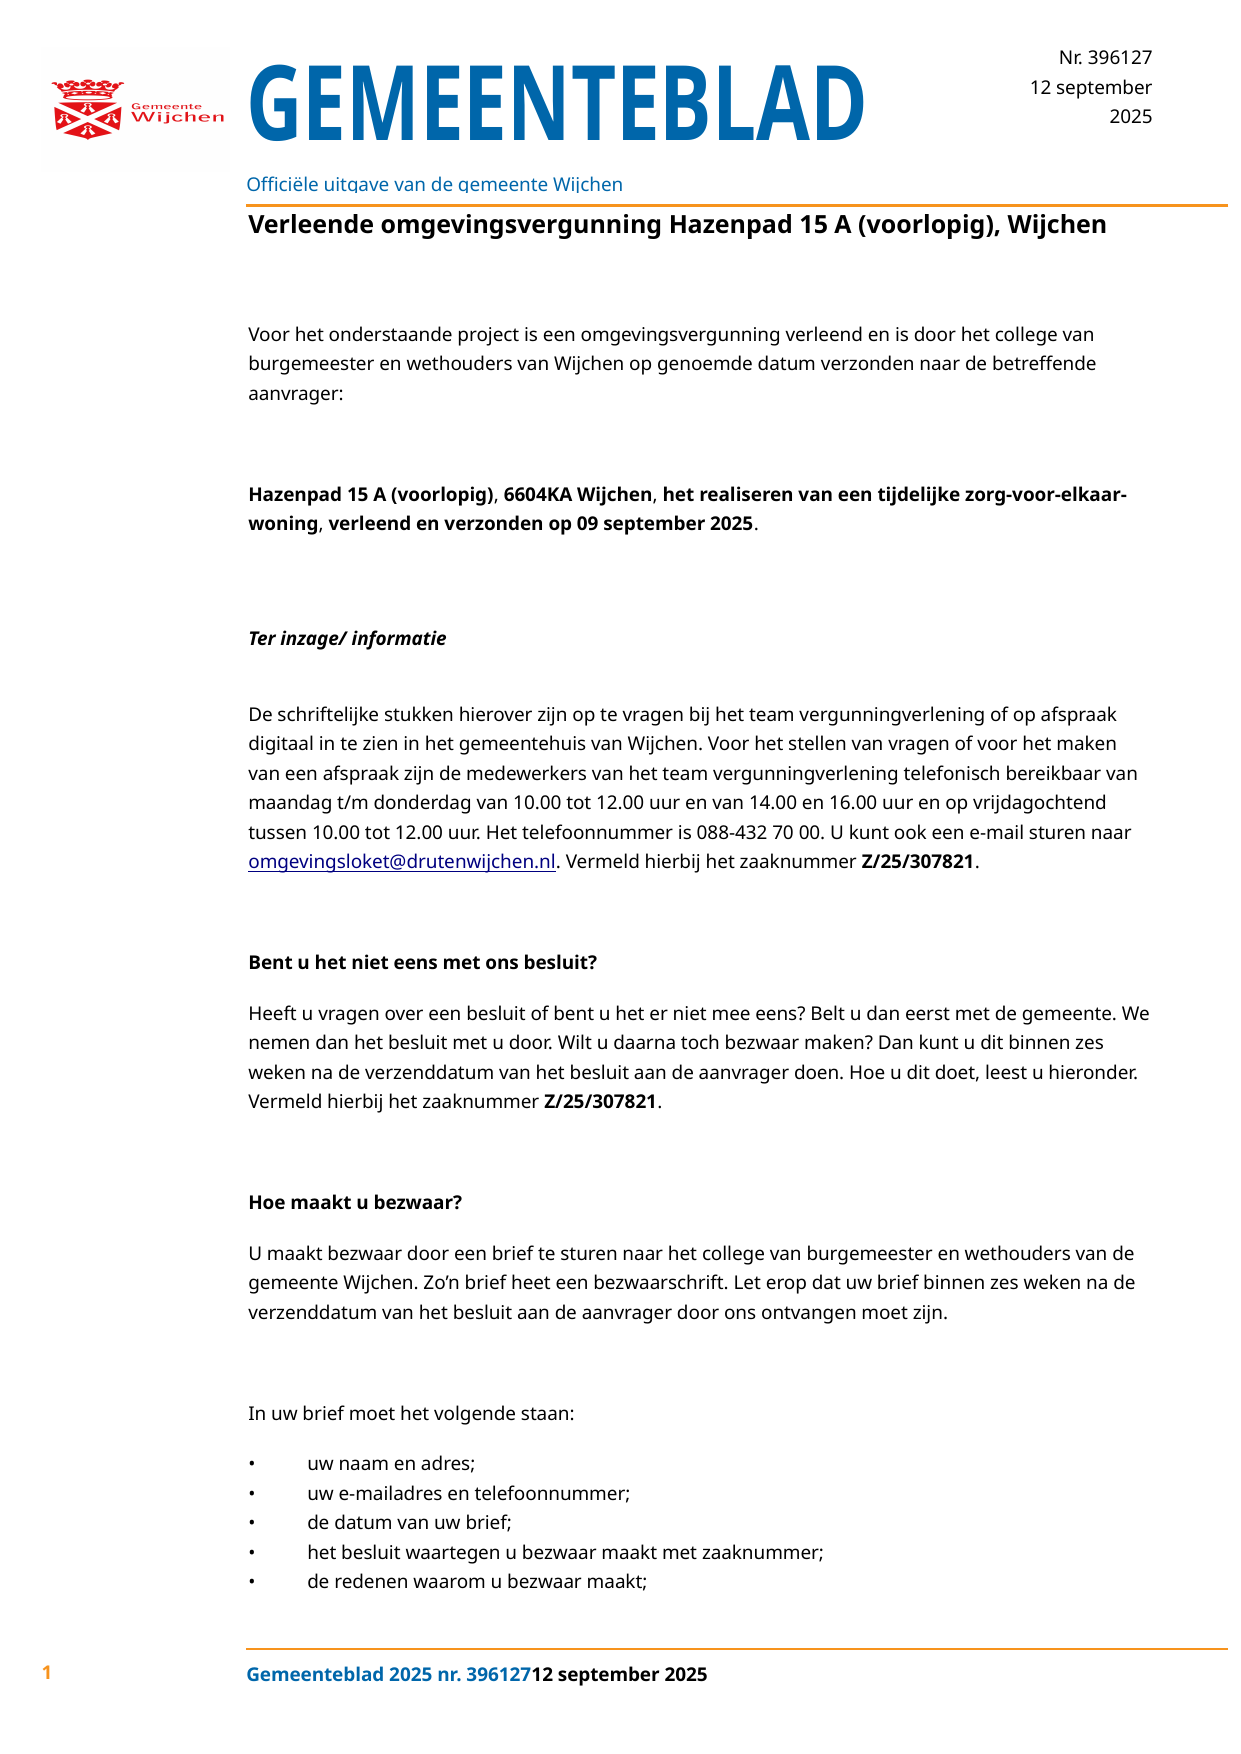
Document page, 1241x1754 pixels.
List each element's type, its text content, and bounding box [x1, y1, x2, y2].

text Hazenpad 15 A (voorlopig), 6604KA Wijchen, het realiseren van een tijdelijke zorg-voor-elkaar-woning, verleend en verzonden op 09 september 2025. [248, 481, 1152, 536]
picture [41, 47, 231, 172]
list uw naam en adres; [248, 1450, 1152, 1476]
text Heeft u vragen over een besluit of bent u het er niet mee eens? Belt u dan eerst met de gemeente. We nemen dan het besluit met u door. Wilt u daarna toch bezwaar maken? Dan kunt u dit binnen zes weken na de verzenddatum van het besluit aan de aanvrager doen. Hoe u dit doet, leest u hieronder. Vermeld hierbij het zaaknummer Z/25/307821. [248, 1000, 1152, 1114]
text Hoe maakt u bezwaar? [248, 1189, 1152, 1215]
list uw e-mailadres en telefoonnummer; [248, 1480, 1152, 1506]
text U maakt bezwaar door een brief te sturen naar het college van burgemeester en wethouders van de gemeente Wijchen. Zo’n brief heet een bezwaarschrift. Let erop dat uw brief binnen zes weken na de verzenddatum van het besluit aan de aanvrager door ons ontvangen moet zijn. [248, 1240, 1152, 1325]
text Voor het onderstaande project is een omgevingsvergunning verleend en is door het college van burgemeester en wethouders van Wijchen op genoemde datum verzonden naar de betreffende aanvrager: [248, 321, 1152, 406]
text De schriftelijke stukken hierover zijn op te vragen bij het team vergunningverlening of op afspraak digitaal in te zien in het gemeentehuis van Wijchen. Voor het stellen van vragen of voor het maken van een afspraak zijn de medewerkers van het team vergunningverlening telefonisch bereikbaar van maandag t/m donderdag van 10.00 tot 12.00 uur en van 14.00 en 16.00 uur en op vrijdagochtend tussen 10.00 tot 12.00 uur. Het telefoonnummer is 088-432 70 00. U kunt ook een e-mail sturen naar omgevingsloket@drutenwijchen.nl. Vermeld hierbij het zaaknummer Z/25/307821. [248, 701, 1152, 874]
list de datum van uw brief; [248, 1509, 1152, 1535]
list het besluit waartegen u bezwaar maakt met zaaknummer; [248, 1539, 1152, 1565]
text Bent u het niet eens met ons besluit? [248, 949, 1152, 975]
text In uw brief moet het volgende staan: [248, 1400, 1152, 1426]
list de redenen waarom u bezwaar maakt; [248, 1569, 1152, 1594]
text Verleende omgevingsvergunning Hazenpad 15 A (voorlopig), Wijchen [248, 207, 1152, 241]
text Ter inzage/ informatie [248, 625, 1152, 650]
